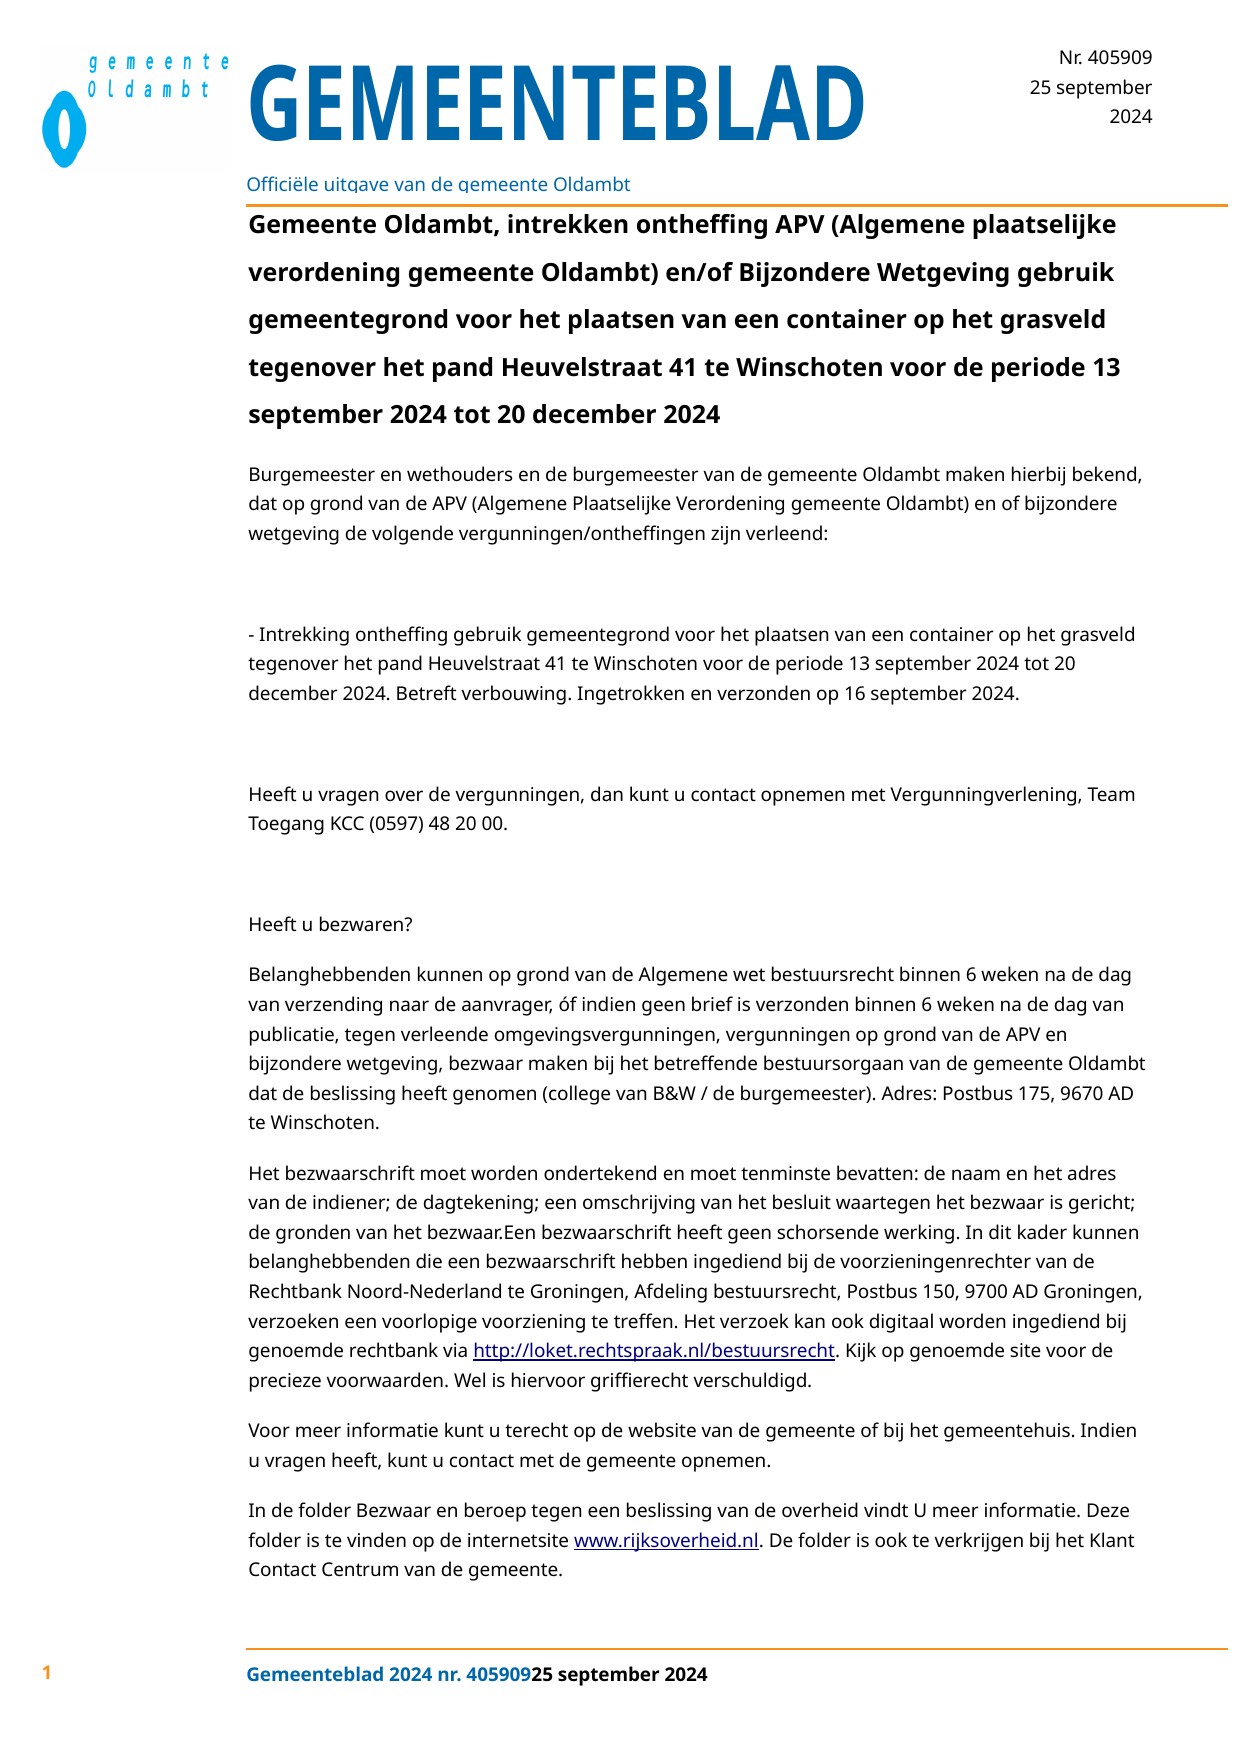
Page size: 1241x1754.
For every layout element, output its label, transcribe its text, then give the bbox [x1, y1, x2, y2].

text Heeft u vragen over de vergunningen, dan kunt u contact opnemen met Vergunningverlening, Team Toegang KCC (0597) 48 20 00. [248, 781, 1152, 836]
picture [41, 47, 231, 172]
text Burgemeester en wethouders en de burgemeester van de gemeente Oldambt maken hierbij bekend, dat op grond van de APV (Algemene Plaatselijke Verordening gemeente Oldambt) en of bijzondere wetgeving de volgende vergunningen/ontheffingen zijn verleend: [248, 461, 1152, 546]
text Belanghebbenden kunnen op grond van de Algemene wet bestuursrecht binnen 6 weken na de dag van verzending naar de aanvrager, óf indien geen brief is verzonden binnen 6 weken na de dag van publicatie, tegen verleende omgevingsvergunningen, vergunningen op grond van de APV en bijzondere wetgeving, bezwaar maken bij het betreffende bestuursorgaan van de gemeente Oldambt dat de beslissing heeft genomen (college van B&W / de burgemeester). Adres: Postbus 175, 9670 AD te Winschoten. [248, 962, 1152, 1135]
text - Intrekking ontheffing gebruik gemeentegrond voor het plaatsen van een container op het grasveld tegenover het pand Heuvelstraat 41 te Winschoten voor de periode 13 september 2024 tot 20 december 2024. Betreft verbouwing. Ingetrokken en verzonden op 16 september 2024. [248, 621, 1152, 706]
text Heeft u bezwaren? [248, 911, 1152, 937]
text In de folder Bezwaar en beroep tegen een beslissing van de overheid vindt U meer informatie. Deze folder is te vinden op de internetsite www.rijksoverheid.nl. De folder is ook te verkrijgen bij het Klant Contact Centrum van de gemeente. [248, 1497, 1152, 1582]
text Het bezwaarschrift moet worden ondertekend en moet tenminste bevatten: de naam en het adres van de indiener; de dagtekening; een omschrijving van het besluit waartegen het bezwaar is gericht; de gronden van het bezwaar.Een bezwaarschrift heeft geen schorsende werking. In dit kader kunnen belanghebbenden die een bezwaarschrift hebben ingediend bij de voorzieningenrechter van de Rechtbank Noord-Nederland te Groningen, Afdeling bestuursrecht, Postbus 150, 9700 AD Groningen, verzoeken een voorlopige voorziening te treffen. Het verzoek kan ook digitaal worden ingediend bij genoemde rechtbank via http://loket.rechtspraak.nl/bestuursrecht. Kijk op genoemde site voor de precieze voorwaarden. Wel is hiervoor griffierecht verschuldigd. [248, 1160, 1152, 1393]
text Gemeente Oldambt, intrekken ontheffing APV (Algemene plaatselijke verordening gemeente Oldambt) en/of Bijzondere Wetgeving gebruik gemeentegrond voor het plaatsen van een container op het grasveld tegenover het pand Heuvelstraat 41 te Winschoten voor de periode 13 september 2024 tot 20 december 2024 [248, 207, 1152, 431]
text Voor meer informatie kunt u terecht op de website van de gemeente of bij het gemeentehuis. Indien u vragen heeft, kunt u contact met de gemeente opnemen. [248, 1417, 1152, 1473]
